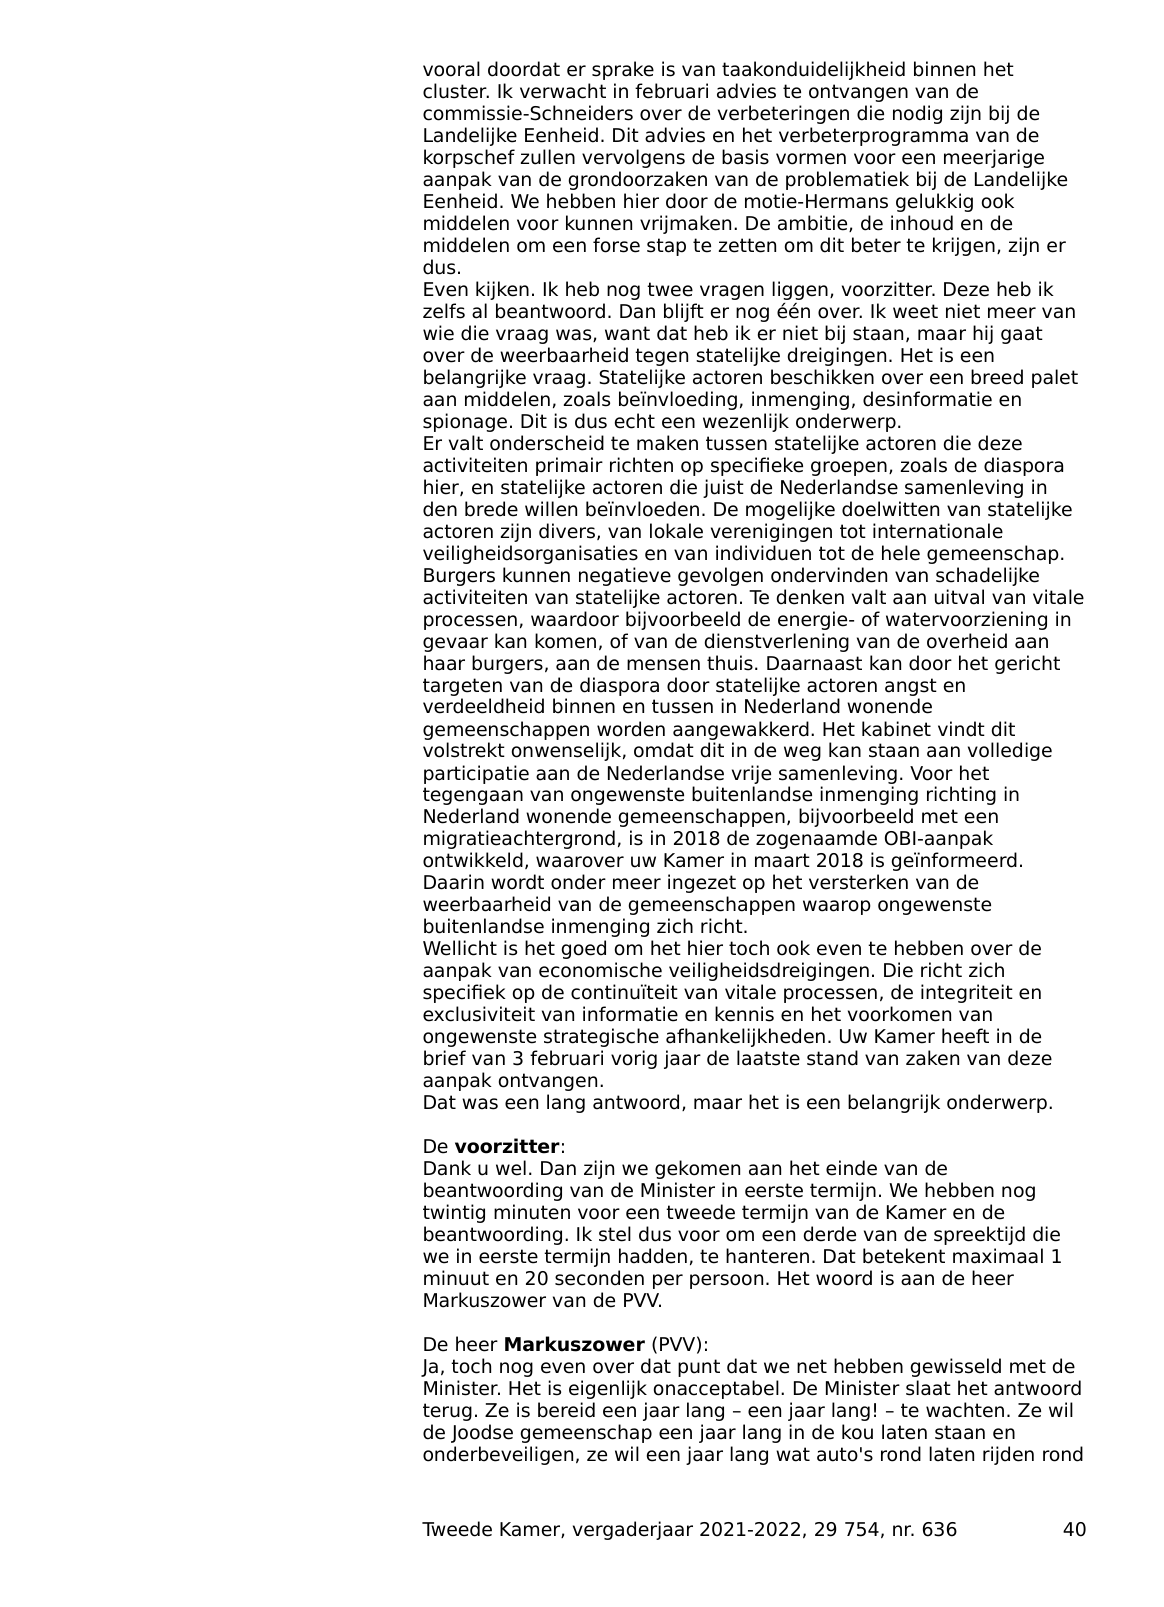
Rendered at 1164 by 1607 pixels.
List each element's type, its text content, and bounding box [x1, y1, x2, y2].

text De voorzitter: [422, 1136, 1087, 1158]
text Ja, toch nog even over dat punt dat we net hebben gewisseld met de Minister. Het is eigenlijk onacceptabel. De Minister slaat het antwoord terug. Ze is bereid een jaar lang – een jaar lang! – te wachten. Ze wil de Joodse gemeenschap een jaar lang in de kou laten staan en onderbeveiligen, ze wil een jaar lang wat auto's rond laten rijden rond [422, 1356, 1087, 1466]
text Even kijken. Ik heb nog twee vragen liggen, voorzitter. Deze heb ik zelfs al beantwoord. Dan blijft er nog één over. Ik weet niet meer van wie die vraag was, want dat heb ik er niet bij staan, maar hij gaat over de weerbaarheid tegen statelijke dreigingen. Het is een belangrijke vraag. Statelijke actoren beschikken over een breed palet aan middelen, zoals beïnvloeding, inmenging, desinformatie en spionage. Dit is dus echt een wezenlijk onderwerp. [422, 279, 1087, 433]
text vooral doordat er sprake is van taakonduidelijkheid binnen het cluster. Ik verwacht in februari advies te ontvangen van de commissie-Schneiders over de verbeteringen die nodig zijn bij de Landelijke Eenheid. Dit advies en het verbeterprogramma van de korpschef zullen vervolgens de basis vormen voor een meerjarige aanpak van de grondoorzaken van de problematiek bij de Landelijke Eenheid. We hebben hier door de motie-Hermans gelukkig ook middelen voor kunnen vrijmaken. De ambitie, de inhoud en de middelen om een forse stap te zetten om dit beter te krijgen, zijn er dus. [422, 59, 1087, 279]
text Dat was een lang antwoord, maar het is een belangrijk onderwerp. [422, 1092, 1087, 1114]
text Wellicht is het goed om het hier toch ook even te hebben over de aanpak van economische veiligheidsdreigingen. Die richt zich specifiek op de continuïteit van vitale processen, de integriteit en exclusiviteit van informatie en kennis en het voorkomen van ongewenste strategische afhankelijkheden. Uw Kamer heeft in de brief van 3 februari vorig jaar de laatste stand van zaken van deze aanpak ontvangen. [422, 938, 1087, 1092]
text Er valt onderscheid te maken tussen statelijke actoren die deze activiteiten primair richten op specifieke groepen, zoals de diaspora hier, en statelijke actoren die juist de Nederlandse samenleving in den brede willen beïnvloeden. De mogelijke doelwitten van statelijke actoren zijn divers, van lokale verenigingen tot internationale veiligheidsorganisaties en van individuen tot de hele gemeenschap. Burgers kunnen negatieve gevolgen ondervinden van schadelijke activiteiten van statelijke actoren. Te denken valt aan uitval van vitale processen, waardoor bijvoorbeeld de energie- of watervoorziening in gevaar kan komen, of van de dienstverlening van de overheid aan haar burgers, aan de mensen thuis. Daarnaast kan door het gericht targeten van de diaspora door statelijke actoren angst en verdeeldheid binnen en tussen in Nederland wonende gemeenschappen worden aangewakkerd. Het kabinet vindt dit volstrekt onwenselijk, omdat dit in de weg kan staan aan volledige participatie aan de Nederlandse vrije samenleving. Voor het tegengaan van ongewenste buitenlandse inmenging richting in Nederland wonende gemeenschappen, bijvoorbeeld met een migratieachtergrond, is in 2018 de zogenaamde OBI-aanpak ontwikkeld, waarover uw Kamer in maart 2018 is geïnformeerd. Daarin wordt onder meer ingezet op het versterken van de weerbaarheid van de gemeenschappen waarop ongewenste buitenlandse inmenging zich richt. [422, 433, 1087, 938]
text De heer Markuszower (PVV): [422, 1334, 1087, 1356]
text Dank u wel. Dan zijn we gekomen aan het einde van de beantwoording van de Minister in eerste termijn. We hebben nog twintig minuten voor een tweede termijn van de Kamer en de beantwoording. Ik stel dus voor om een derde van de spreektijd die we in eerste termijn hadden, te hanteren. Dat betekent maximaal 1 minuut en 20 seconden per persoon. Het woord is aan de heer Markuszower van de PVV. [422, 1158, 1087, 1312]
